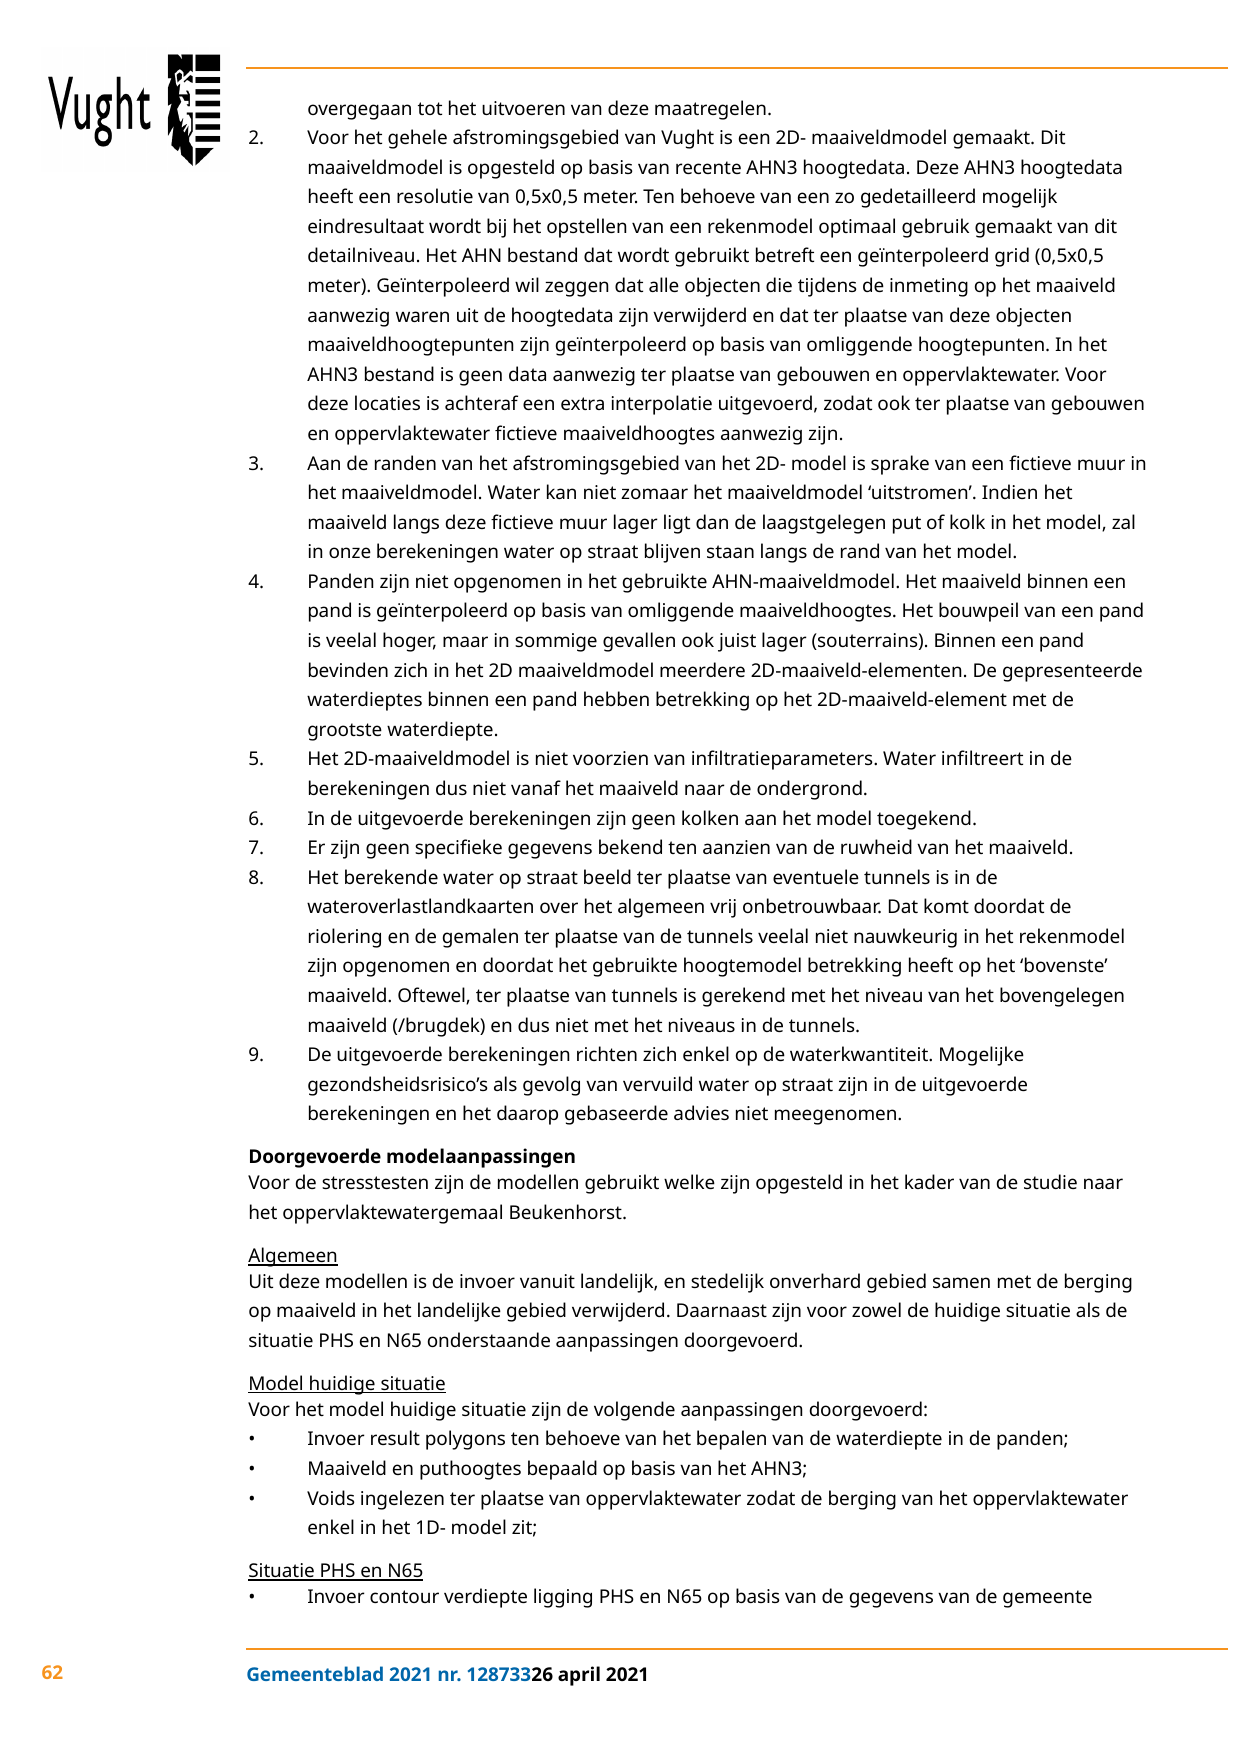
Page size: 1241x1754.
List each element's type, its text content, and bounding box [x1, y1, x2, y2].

text Voor het model huidige situatie zijn de volgende aanpassingen doorgevoerd: [248, 1396, 1152, 1422]
list Het 2D-maaiveldmodel is niet voorzien van infiltratieparameters. Water infiltreert in de berekeningen dus niet vanaf het maaiveld naar de ondergrond. [248, 746, 1152, 801]
list Panden zijn niet opgenomen in het gebruikte AHN-maaiveldmodel. Het maaiveld binnen een pand is geïnterpoleerd op basis van omliggende maaiveldhoogtes. Het bouwpeil van een pand is veelal hoger, maar in sommige gevallen ook juist lager (souterrains). Binnen een pand bevinden zich in het 2D maaiveldmodel meerdere 2D-maaiveld-elementen. De gepresenteerde waterdieptes binnen een pand hebben betrekking op het 2D-maaiveld-element met de grootste waterdiepte. [248, 568, 1152, 742]
list Aan de randen van het afstromingsgebied van het 2D- model is sprake van een fictieve muur in het maaiveldmodel. Water kan niet zomaar het maaiveldmodel ‘uitstromen’. Indien het maaiveld langs deze fictieve muur lager ligt dan de laagstgelegen put of kolk in het model, zal in onze berekeningen water op straat blijven staan langs de rand van het model. [248, 450, 1152, 564]
text Model huidige situatie [248, 1370, 1152, 1396]
text Uit deze modellen is de invoer vanuit landelijk, en stedelijk onverhard gebied samen met de berging op maaiveld in het landelijke gebied verwijderd. Daarnaast zijn voor zowel de huidige situatie als de situatie PHS en N65 onderstaande aanpassingen doorgevoerd. [248, 1268, 1152, 1353]
text Voor de stresstesten zijn de modellen gebruikt welke zijn opgesteld in het kader van de studie naar het oppervlaktewatergemaal Beukenhorst. [248, 1169, 1152, 1225]
picture [41, 47, 231, 172]
list Invoer contour verdiepte ligging PHS en N65 op basis van de gegevens van de gemeente [248, 1583, 1152, 1609]
list overgegaan tot het uitvoeren van deze maatregelen. [248, 95, 1152, 121]
text Situatie PHS en N65 [248, 1557, 1152, 1583]
list Er zijn geen specifieke gegevens bekend ten aanzien van de ruwheid van het maaiveld. [248, 834, 1152, 860]
list Het berekende water op straat beeld ter plaatse van eventuele tunnels is in de wateroverlastlandkaarten over het algemeen vrij onbetrouwbaar. Dat komt doordat de riolering en de gemalen ter plaatse van de tunnels veelal niet nauwkeurig in het rekenmodel zijn opgenomen en doordat het gebruikte hoogtemodel betrekking heeft op het ‘bovenste’ maaiveld. Oftewel, ter plaatse van tunnels is gerekend met het niveau van het bovengelegen maaiveld (/brugdek) en dus niet met het niveaus in de tunnels. [248, 864, 1152, 1038]
text Doorgevoerde modelaanpassingen [248, 1144, 1152, 1169]
list Voids ingelezen ter plaatse van oppervlaktewater zodat de berging van het oppervlaktewater enkel in het 1D- model zit; [248, 1485, 1152, 1540]
list De uitgevoerde berekeningen richten zich enkel op de waterkwantiteit. Mogelijke gezondsheidsrisico’s als gevolg van vervuild water op straat zijn in de uitgevoerde berekeningen en het daarop gebaseerde advies niet meegenomen. [248, 1041, 1152, 1126]
list Invoer result polygons ten behoeve van het bepalen van de waterdiepte in de panden; [248, 1426, 1152, 1451]
list Maaiveld en puthoogtes bepaald op basis van het AHN3; [248, 1455, 1152, 1481]
text Algemeen [248, 1242, 1152, 1268]
list In de uitgevoerde berekeningen zijn geen kolken aan het model toegekend. [248, 805, 1152, 831]
list Voor het gehele afstromingsgebied van Vught is een 2D- maaiveldmodel gemaakt. Dit maaiveldmodel is opgesteld op basis van recente AHN3 hoogtedata. Deze AHN3 hoogtedata heeft een resolutie van 0,5x0,5 meter. Ten behoeve van een zo gedetailleerd mogelijk eindresultaat wordt bij het opstellen van een rekenmodel optimaal gebruik gemaakt van dit detailniveau. Het AHN bestand dat wordt gebruikt betreft een geïnterpoleerd grid (0,5x0,5 meter). Geïnterpoleerd wil zeggen dat alle objecten die tijdens de inmeting op het maaiveld aanwezig waren uit de hoogtedata zijn verwijderd en dat ter plaatse van deze objecten maaiveldhoogtepunten zijn geïnterpoleerd op basis van omliggende hoogtepunten. In het AHN3 bestand is geen data aanwezig ter plaatse van gebouwen en oppervlaktewater. Voor deze locaties is achteraf een extra interpolatie uitgevoerd, zodat ook ter plaatse van gebouwen en oppervlaktewater fictieve maaiveldhoogtes aanwezig zijn. [248, 124, 1152, 446]
